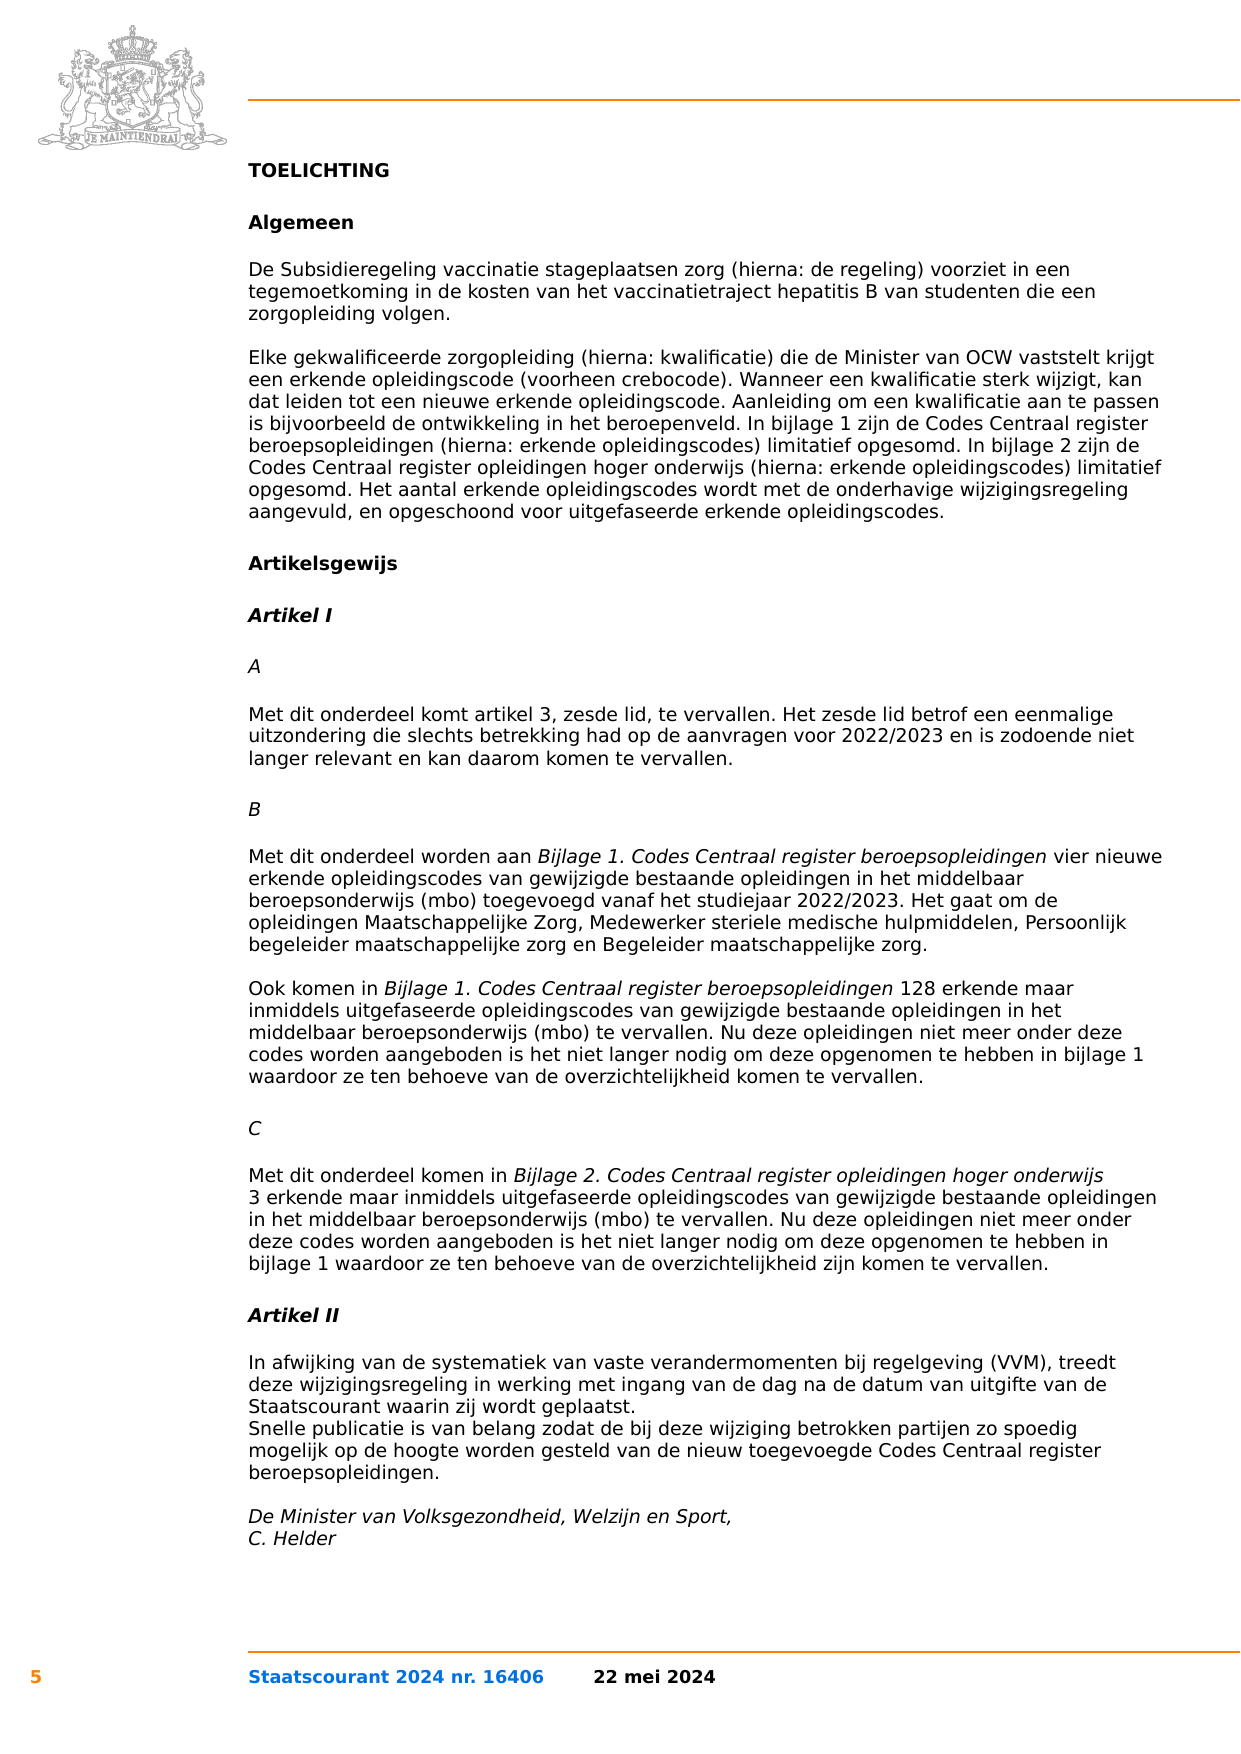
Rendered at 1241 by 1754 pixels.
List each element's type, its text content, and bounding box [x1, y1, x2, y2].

text De Subsidieregeling vaccinatie stageplaatsen zorg (hierna: de regeling) voorziet in een tegemoetkoming in de kosten van het vaccinatietraject hepatitis B van studenten die een zorgopleiding volgen. [248, 259, 1163, 325]
subtitle A [248, 656, 1163, 678]
subtitle C [248, 1118, 1163, 1140]
subtitle Artikel I [248, 604, 1163, 626]
subtitle Artikel II [248, 1305, 1163, 1327]
text Snelle publicatie is van belang zodat de bij deze wijziging betrokken partijen zo spoedig mogelijk op de hoogte worden gesteld van de nieuw toegevoegde Codes Centraal register beroepsopleidingen. [248, 1418, 1163, 1484]
subtitle TOELICHTING [248, 160, 1163, 182]
text Elke gekwalificeerde zorgopleiding (hierna: kwalificatie) die de Minister van OCW vaststelt krijgt een erkende opleidingscode (voorheen crebocode). Wanneer een kwalificatie sterk wijzigt, kan dat leiden tot een nieuwe erkende opleidingscode. Aanleiding om een kwalificatie aan te passen is bijvoorbeeld de ontwikkeling in het beroepenveld. In bijlage 1 zijn de Codes Centraal register beroepsopleidingen (hierna: erkende opleidingscodes) limitatief opgesomd. In bijlage 2 zijn de Codes Centraal register opleidingen hoger onderwijs (hierna: erkende opleidingscodes) limitatief opgesomd. Het aantal erkende opleidingscodes wordt met de onderhavige wijzigingsregeling aangevuld, en opgeschoond voor uitgefaseerde erkende opleidingscodes. [248, 347, 1163, 522]
subtitle Algemeen [248, 212, 1163, 234]
text Met dit onderdeel komt artikel 3, zesde lid, te vervallen. Het zesde lid betrof een eenmalige uitzondering die slechts betrekking had op de aanvragen voor 2022/2023 en is zodoende niet langer relevant en kan daarom komen te vervallen. [248, 703, 1163, 769]
text Met dit onderdeel komen in Bijlage 2. Codes Centraal register opleidingen hoger onderwijs 3 erkende maar inmiddels uitgefaseerde opleidingscodes van gewijzigde bestaande opleidingen in het middelbaar beroepsonderwijs (mbo) te vervallen. Nu deze opleidingen niet meer onder deze codes worden aangeboden is het niet langer nodig om deze opgenomen te hebben in bijlage 1 waardoor ze ten behoeve van de overzichtelijkheid zijn komen te vervallen. [248, 1165, 1163, 1275]
text De Minister van Volksgezondheid, Welzijn en Sport, C. Helder [248, 1506, 1163, 1549]
text Ook komen in Bijlage 1. Codes Centraal register beroepsopleidingen 128 erkende maar inmiddels uitgefaseerde opleidingscodes van gewijzigde bestaande opleidingen in het middelbaar beroepsonderwijs (mbo) te vervallen. Nu deze opleidingen niet meer onder deze codes worden aangeboden is het niet langer nodig om deze opgenomen te hebben in bijlage 1 waardoor ze ten behoeve van de overzichtelijkheid komen te vervallen. [248, 978, 1163, 1088]
subtitle B [248, 799, 1163, 821]
subtitle Artikelsgewijs [248, 552, 1163, 574]
picture [38, 25, 227, 150]
text Met dit onderdeel worden aan Bijlage 1. Codes Centraal register beroepsopleidingen vier nieuwe erkende opleidingscodes van gewijzigde bestaande opleidingen in het middelbaar beroepsonderwijs (mbo) toegevoegd vanaf het studiejaar 2022/2023. Het gaat om de opleidingen Maatschappelijke Zorg, Medewerker steriele medische hulpmiddelen, Persoonlijk begeleider maatschappelijke zorg en Begeleider maatschappelijke zorg. [248, 846, 1163, 956]
text In afwijking van de systematiek van vaste verandermomenten bij regelgeving (VVM), treedt deze wijzigingsregeling in werking met ingang van de dag na de datum van uitgifte van de Staatscourant waarin zij wordt geplaatst. [248, 1352, 1163, 1418]
